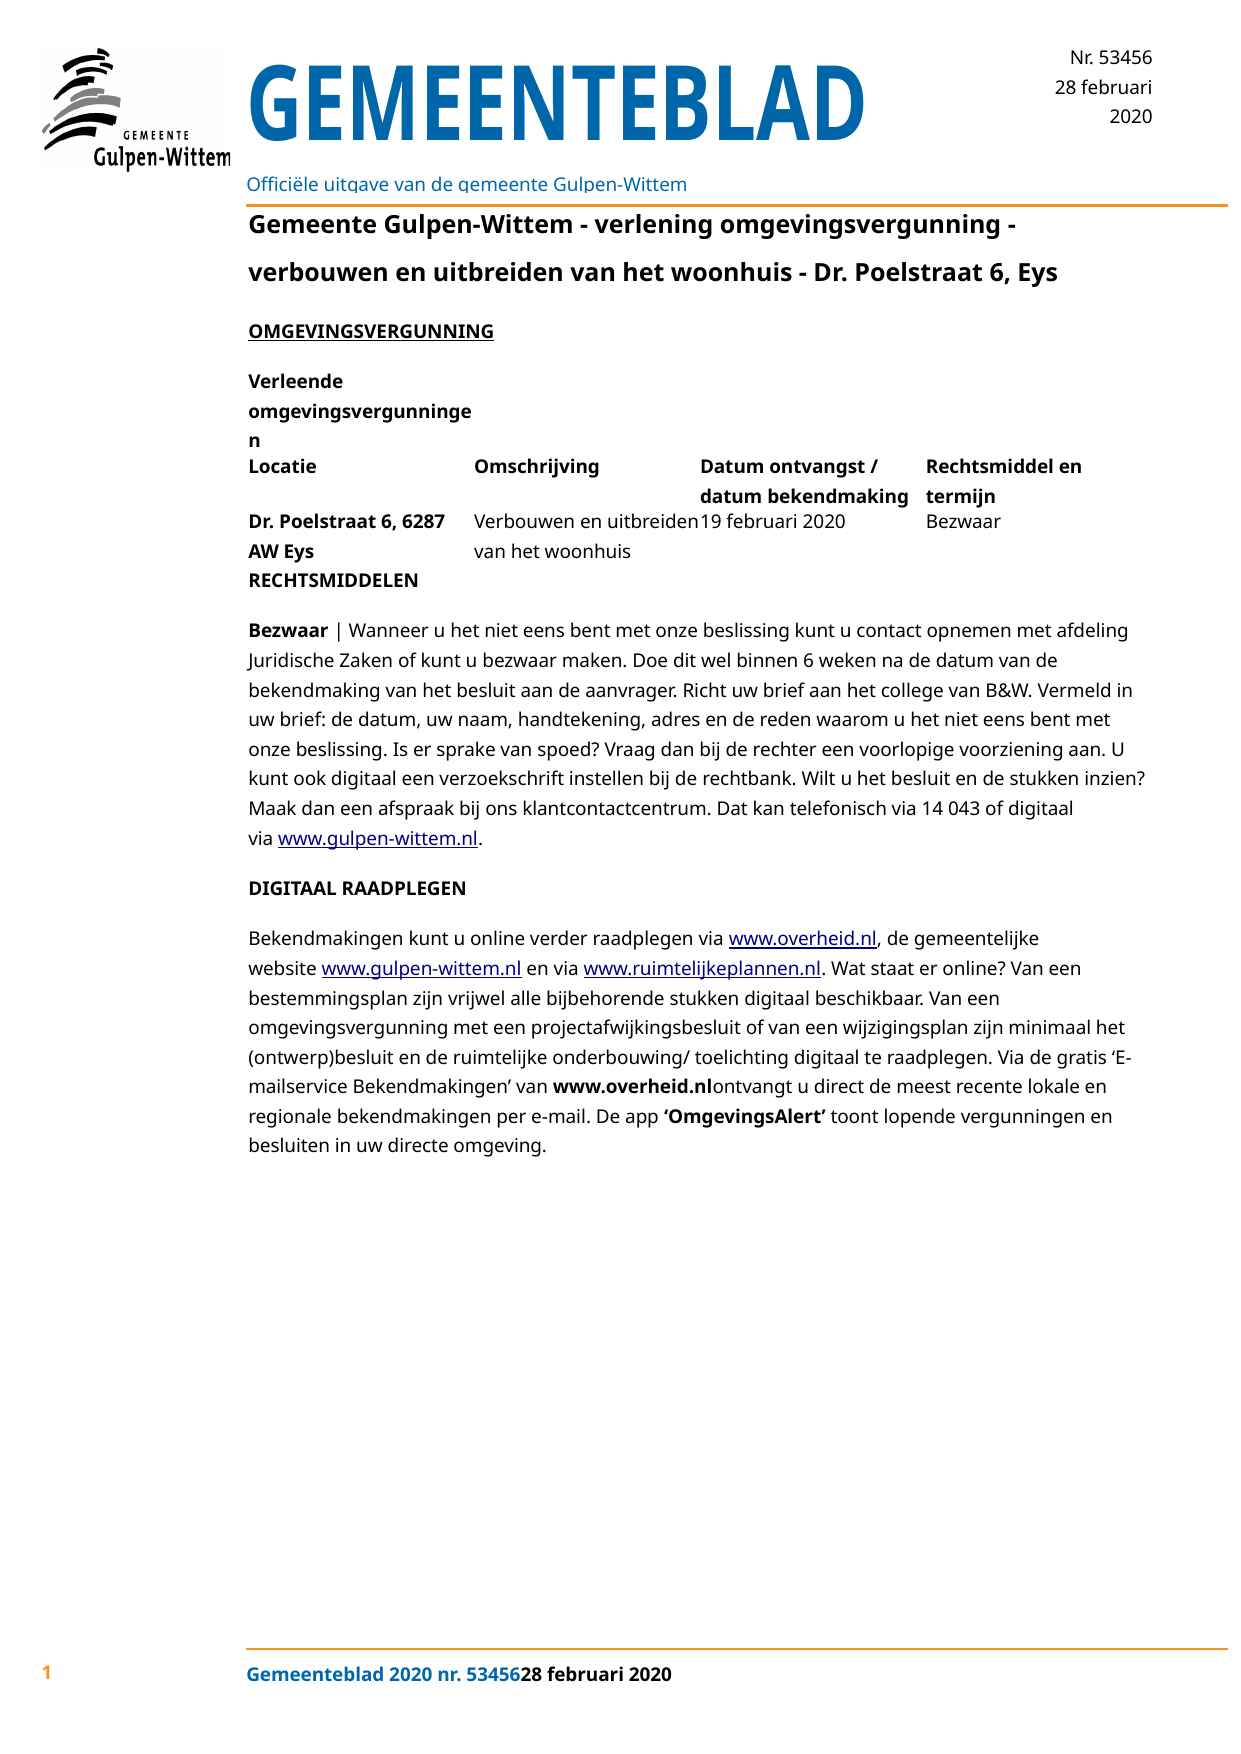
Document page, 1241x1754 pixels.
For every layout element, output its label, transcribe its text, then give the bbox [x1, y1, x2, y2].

table_header [926, 369, 1152, 453]
picture [41, 47, 231, 172]
text DIGITAAL RAADPLEGEN [248, 875, 1152, 901]
table_header [700, 369, 926, 453]
table_cell Dr. Poelstraat 6, 6287 AW Eys [248, 509, 474, 564]
table_cell Omschrijving [474, 453, 700, 509]
text OMGEVINGSVERGUNNING [248, 318, 1152, 344]
text Bekendmakingen kunt u online verder raadplegen via www.overheid.nl, de gemeentelijke website www.gulpen-wittem.nl en via www.ruimtelijkeplannen.nl. Wat staat er online? Van een bestemmingsplan zijn vrijwel alle bijbehorende stukken digitaal beschikbaar. Van een omgevingsvergunning met een projectafwijkingsbesluit of van een wijzigingsplan zijn minimaal het (ontwerp)besluit en de ruimtelijke onderbouwing/ toelichting digitaal te raadplegen. Via de gratis ‘E-mailservice Bekendmakingen’ van www.overheid.nlontvangt u direct de meest recente lokale en regionale bekendmakingen per e-mail. De app ‘OmgevingsAlert’ toont lopende vergunningen en besluiten in uw directe omgeving. [248, 926, 1152, 1158]
table_header Verleende omgevingsvergunningen [248, 369, 474, 453]
text Gemeente Gulpen-Wittem - verlening omgevingsvergunning - verbouwen en uitbreiden van het woonhuis - Dr. Poelstraat 6, Eys [248, 207, 1152, 288]
table_cell Verbouwen en uitbreiden van het woonhuis [474, 509, 700, 564]
table_cell Locatie [248, 453, 474, 509]
text RECHTSMIDDELEN [248, 567, 1152, 593]
table_cell Rechtsmiddel en termijn [926, 453, 1152, 509]
table_cell 19 februari 2020 [700, 509, 926, 564]
table_cell Bezwaar [926, 509, 1152, 564]
text Bezwaar | Wanneer u het niet eens bent met onze beslissing kunt u contact opnemen met afdeling Juridische Zaken of kunt u bezwaar maken. Doe dit wel binnen 6 weken na de datum van de bekendmaking van het besluit aan de aanvrager. Richt uw brief aan het college van B&W. Vermeld in uw brief: de datum, uw naam, handtekening, adres en de reden waarom u het niet eens bent met onze beslissing. Is er sprake van spoed? Vraag dan bij de rechter een voorlopige voorziening aan. U kunt ook digitaal een verzoekschrift instellen bij de rechtbank. Wilt u het besluit en de stukken inzien? Maak dan een afspraak bij ons klantcontactcentrum. Dat kan telefonisch via 14 043 of digitaal via www.gulpen-wittem.nl. [248, 618, 1152, 850]
table_header [474, 369, 700, 453]
table_cell Datum ontvangst / datum bekendmaking [700, 453, 926, 509]
